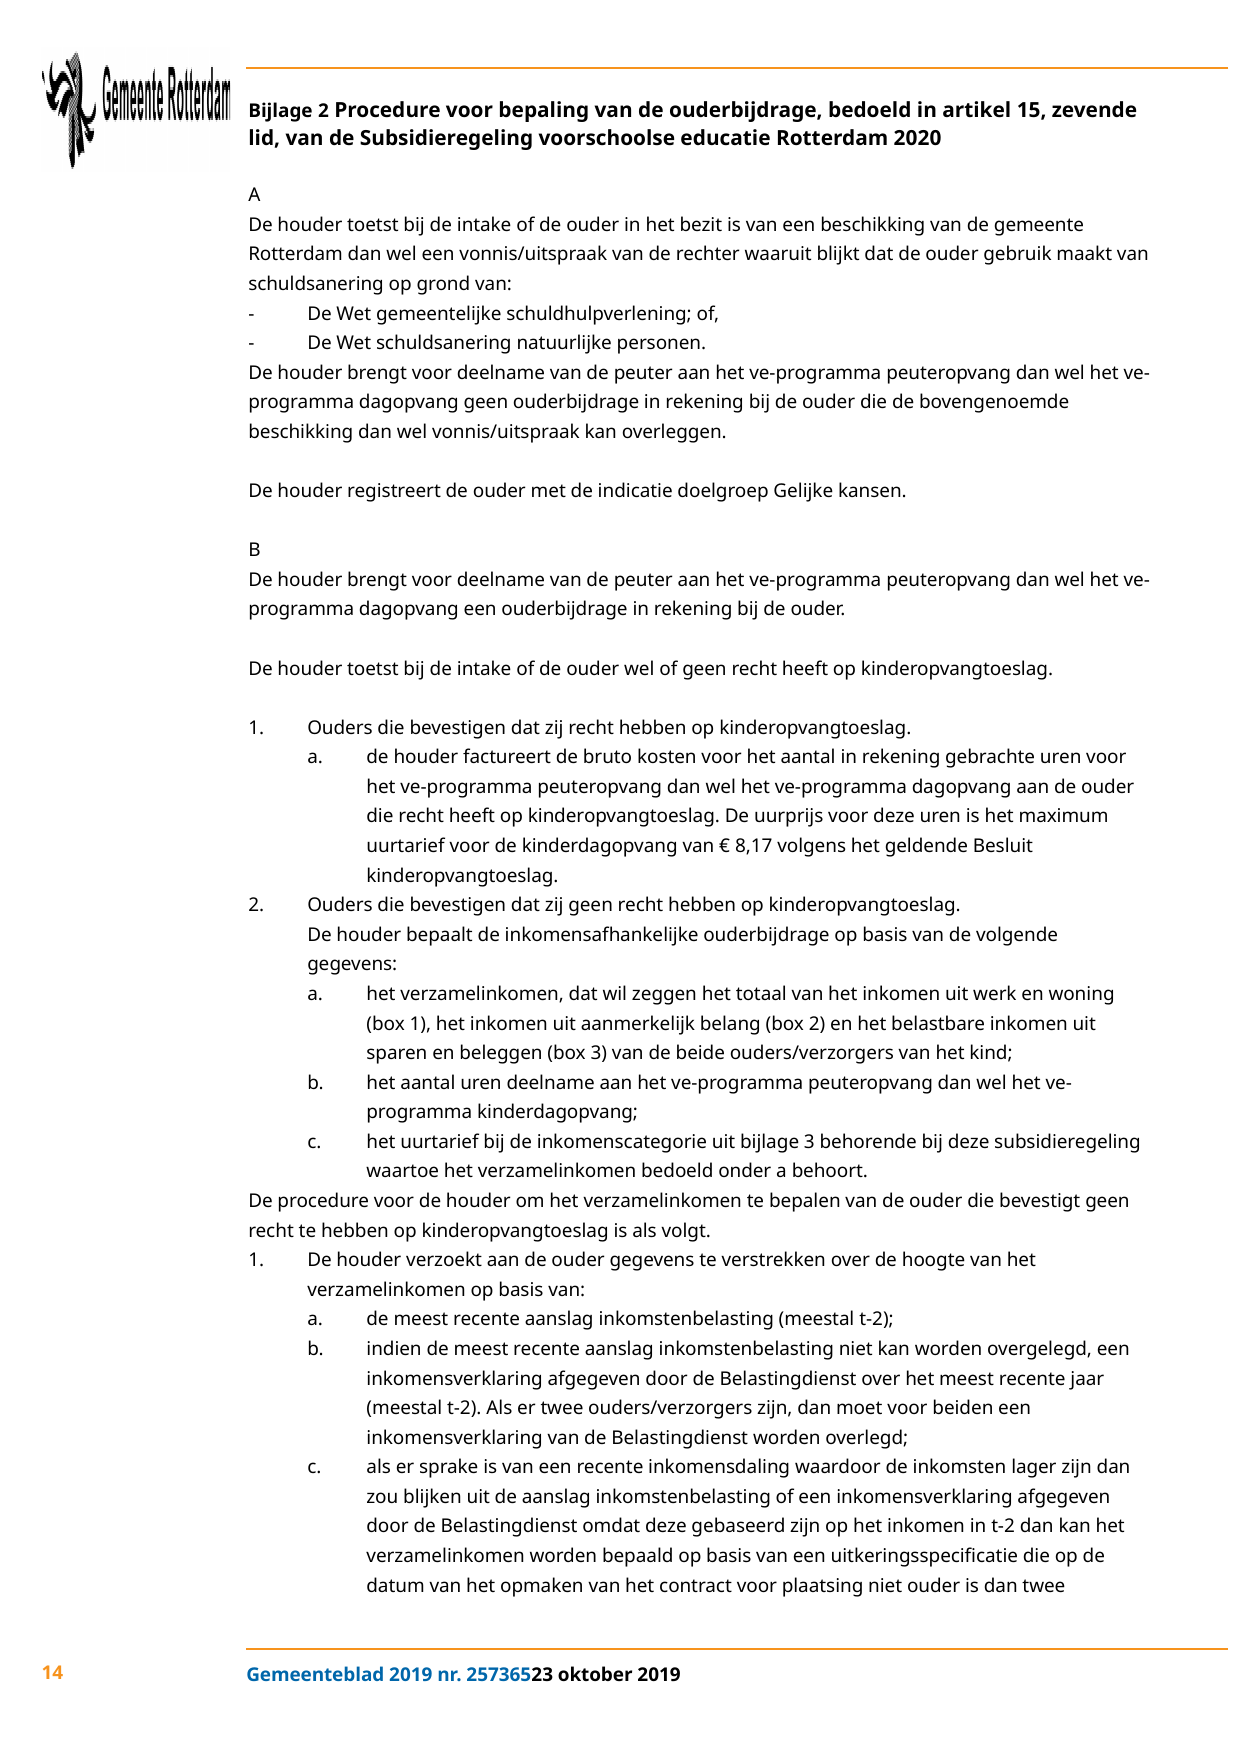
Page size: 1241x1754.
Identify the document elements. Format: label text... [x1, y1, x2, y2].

list het aantal uren deelname aan het ve-programma peuteropvang dan wel het ve-programma kinderdagopvang; [307, 1069, 1152, 1124]
text De houder toetst bij de intake of de ouder in het bezit is van een beschikking van de gemeente Rotterdam dan wel een vonnis/uitspraak van de rechter waaruit blijkt dat de ouder gebruik maakt van schuldsanering op grond van: [248, 211, 1152, 296]
text Bijlage 2 Procedure voor bepaling van de ouderbijdrage, bedoeld in artikel 15, zevende lid, van de Subsidieregeling voorschoolse educatie Rotterdam 2020 [248, 95, 1152, 152]
list De houder verzoekt aan de ouder gegevens te verstrekken over de hoogte van het verzamelinkomen op basis van: [248, 1246, 1152, 1302]
list de meest recente aanslag inkomstenbelasting (meestal t-2); [307, 1306, 1152, 1331]
list Ouders die bevestigen dat zij recht hebben op kinderopvangtoeslag. [248, 714, 1152, 739]
text A [248, 181, 1152, 207]
list De Wet schuldsanering natuurlijke personen. [248, 329, 1152, 355]
text B [248, 536, 1152, 562]
picture [41, 47, 231, 172]
list De houder bepaalt de inkomensafhankelijke ouderbijdrage op basis van de volgende gegevens: [248, 921, 1152, 976]
text De houder brengt voor deelname van de peuter aan het ve-programma peuteropvang dan wel het ve-programma dagopvang een ouderbijdrage in rekening bij de ouder. [248, 566, 1152, 621]
text De houder brengt voor deelname van de peuter aan het ve-programma peuteropvang dan wel het ve-programma dagopvang geen ouderbijdrage in rekening bij de ouder die de bovengenoemde beschikking dan wel vonnis/uitspraak kan overleggen. [248, 359, 1152, 444]
text De houder toetst bij de intake of de ouder wel of geen recht heeft op kinderopvangtoeslag. [248, 655, 1152, 680]
list indien de meest recente aanslag inkomstenbelasting niet kan worden overgelegd, een inkomensverklaring afgegeven door de Belastingdienst over het meest recente jaar (meestal t-2). Als er twee ouders/verzorgers zijn, dan moet voor beiden een inkomensverklaring van de Belastingdienst worden overlegd; [307, 1335, 1152, 1449]
text De procedure voor de houder om het verzamelinkomen te bepalen van de ouder die bevestigt geen recht te hebben op kinderopvangtoeslag is als volgt. [248, 1187, 1152, 1242]
list de houder factureert de bruto kosten voor het aantal in rekening gebrachte uren voor het ve-programma peuteropvang dan wel het ve-programma dagopvang aan de ouder die recht heeft op kinderopvangtoeslag. De uurprijs voor deze uren is het maximum uurtarief voor de kinderdagopvang van € 8,17 volgens het geldende Besluit kinderopvangtoeslag. [307, 743, 1152, 887]
list het uurtarief bij de inkomenscategorie uit bijlage 3 behorende bij deze subsidieregeling waartoe het verzamelinkomen bedoeld onder a behoort. [307, 1128, 1152, 1183]
list De Wet gemeentelijke schuldhulpverlening; of, [248, 300, 1152, 325]
text De houder registreert de ouder met de indicatie doelgroep Gelijke kansen. [248, 477, 1152, 503]
list het verzamelinkomen, dat wil zeggen het totaal van het inkomen uit werk en woning (box 1), het inkomen uit aanmerkelijk belang (box 2) en het belastbare inkomen uit sparen en beleggen (box 3) van de beide ouders/verzorgers van het kind; [307, 980, 1152, 1065]
list Ouders die bevestigen dat zij geen recht hebben op kinderopvangtoeslag. [248, 891, 1152, 917]
list als er sprake is van een recente inkomensdaling waardoor de inkomsten lager zijn dan zou blijken uit de aanslag inkomstenbelasting of een inkomensverklaring afgegeven door de Belastingdienst omdat deze gebaseerd zijn op het inkomen in t-2 dan kan het verzamelinkomen worden bepaald op basis van een uitkeringsspecificatie die op de datum van het opmaken van het contract voor plaatsing niet ouder is dan twee [307, 1453, 1152, 1597]
